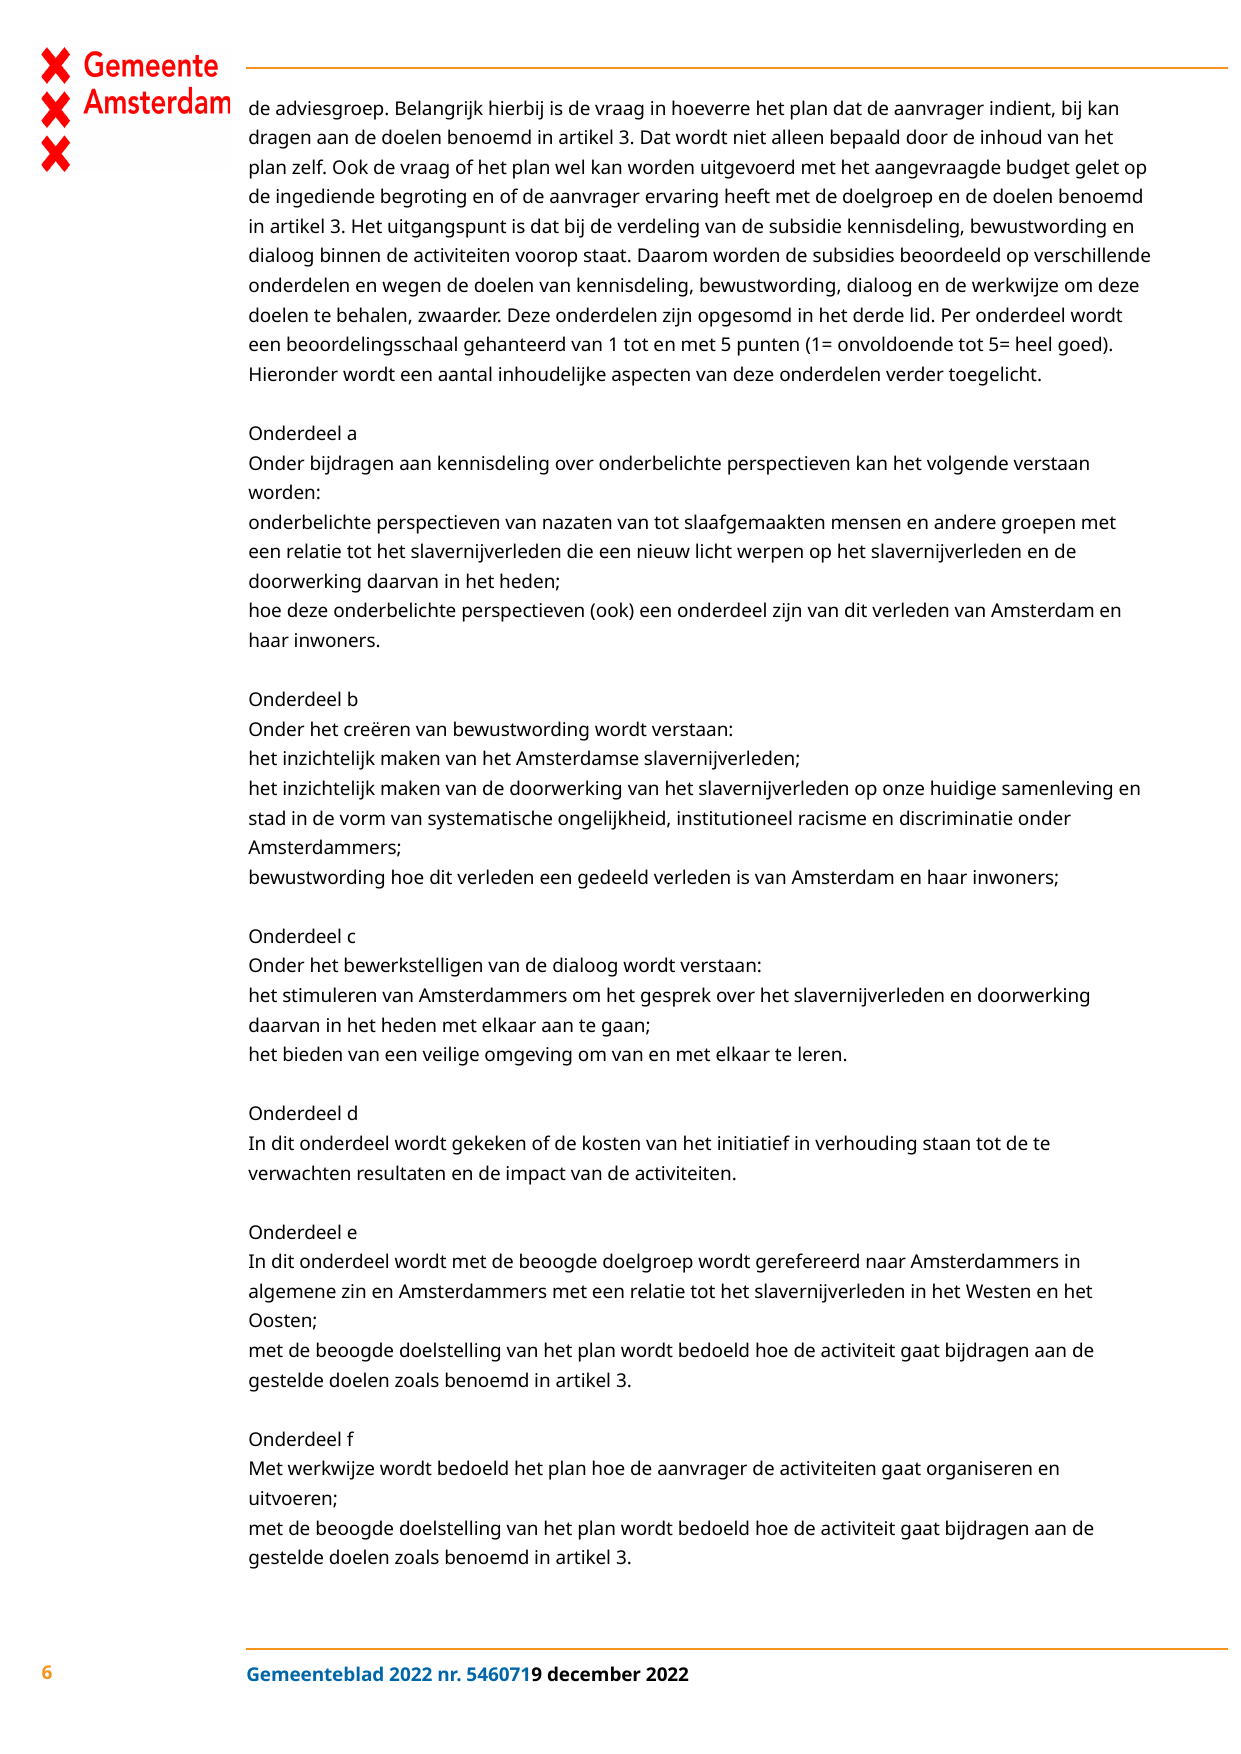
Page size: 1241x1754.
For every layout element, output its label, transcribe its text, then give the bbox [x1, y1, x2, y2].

text Onderdeel b [248, 686, 1152, 712]
text het inzichtelijk maken van de doorwerking van het slavernijverleden op onze huidige samenleving en stad in de vorm van systematische ongelijkheid, institutioneel racisme en discriminatie onder Amsterdammers; [248, 775, 1152, 860]
text Onder het creëren van bewustwording wordt verstaan: [248, 716, 1152, 742]
text hoe deze onderbelichte perspectieven (ook) een onderdeel zijn van dit verleden van Amsterdam en haar inwoners. [248, 598, 1152, 653]
text Onderdeel f [248, 1426, 1152, 1452]
picture [41, 47, 231, 172]
text Onderdeel a [248, 420, 1152, 446]
text het bieden van een veilige omgeving om van en met elkaar te leren. [248, 1041, 1152, 1067]
text In dit onderdeel wordt gekeken of de kosten van het initiatief in verhouding staan tot de te verwachten resultaten en de impact van de activiteiten. [248, 1130, 1152, 1186]
text Onderdeel e [248, 1219, 1152, 1245]
text met de beoogde doelstelling van het plan wordt bedoeld hoe de activiteit gaat bijdragen aan de gestelde doelen zoals benoemd in artikel 3. [248, 1337, 1152, 1393]
text Onder bijdragen aan kennisdeling over onderbelichte perspectieven kan het volgende verstaan worden: [248, 450, 1152, 505]
text het inzichtelijk maken van het Amsterdamse slavernijverleden; [248, 746, 1152, 771]
text met de beoogde doelstelling van het plan wordt bedoeld hoe de activiteit gaat bijdragen aan de gestelde doelen zoals benoemd in artikel 3. [248, 1515, 1152, 1570]
text het stimuleren van Amsterdammers om het gesprek over het slavernijverleden en doorwerking daarvan in het heden met elkaar aan te gaan; [248, 982, 1152, 1038]
text Onderdeel c [248, 923, 1152, 949]
text Onderdeel d [248, 1101, 1152, 1126]
text Onder het bewerkstelligen van de dialoog wordt verstaan: [248, 953, 1152, 978]
text Met werkwijze wordt bedoeld het plan hoe de aanvrager de activiteiten gaat organiseren en uitvoeren; [248, 1456, 1152, 1511]
text In dit onderdeel wordt met de beoogde doelgroep wordt gerefereerd naar Amsterdammers in algemene zin en Amsterdammers met een relatie tot het slavernijverleden in het Westen en het Oosten; [248, 1248, 1152, 1333]
text bewustwording hoe dit verleden een gedeeld verleden is van Amsterdam en haar inwoners; [248, 864, 1152, 890]
text de adviesgroep. Belangrijk hierbij is de vraag in hoeverre het plan dat de aanvrager indient, bij kan dragen aan de doelen benoemd in artikel 3. Dat wordt niet alleen bepaald door de inhoud van het plan zelf. Ook de vraag of het plan wel kan worden uitgevoerd met het aangevraagde budget gelet op de ingediende begroting en of de aanvrager ervaring heeft met de doelgroep en de doelen benoemd in artikel 3. Het uitgangspunt is dat bij de verdeling van de subsidie kennisdeling, bewustwording en dialoog binnen de activiteiten voorop staat. Daarom worden de subsidies beoordeeld op verschillende onderdelen en wegen de doelen van kennisdeling, bewustwording, dialoog en de werkwijze om deze doelen te behalen, zwaarder. Deze onderdelen zijn opgesomd in het derde lid. Per onderdeel wordt een beoordelingsschaal gehanteerd van 1 tot en met 5 punten (1= onvoldoende tot 5= heel goed). Hieronder wordt een aantal inhoudelijke aspecten van deze onderdelen verder toegelicht. [248, 95, 1152, 387]
text onderbelichte perspectieven van nazaten van tot slaafgemaakten mensen en andere groepen met een relatie tot het slavernijverleden die een nieuw licht werpen op het slavernijverleden en de doorwerking daarvan in het heden; [248, 509, 1152, 594]
